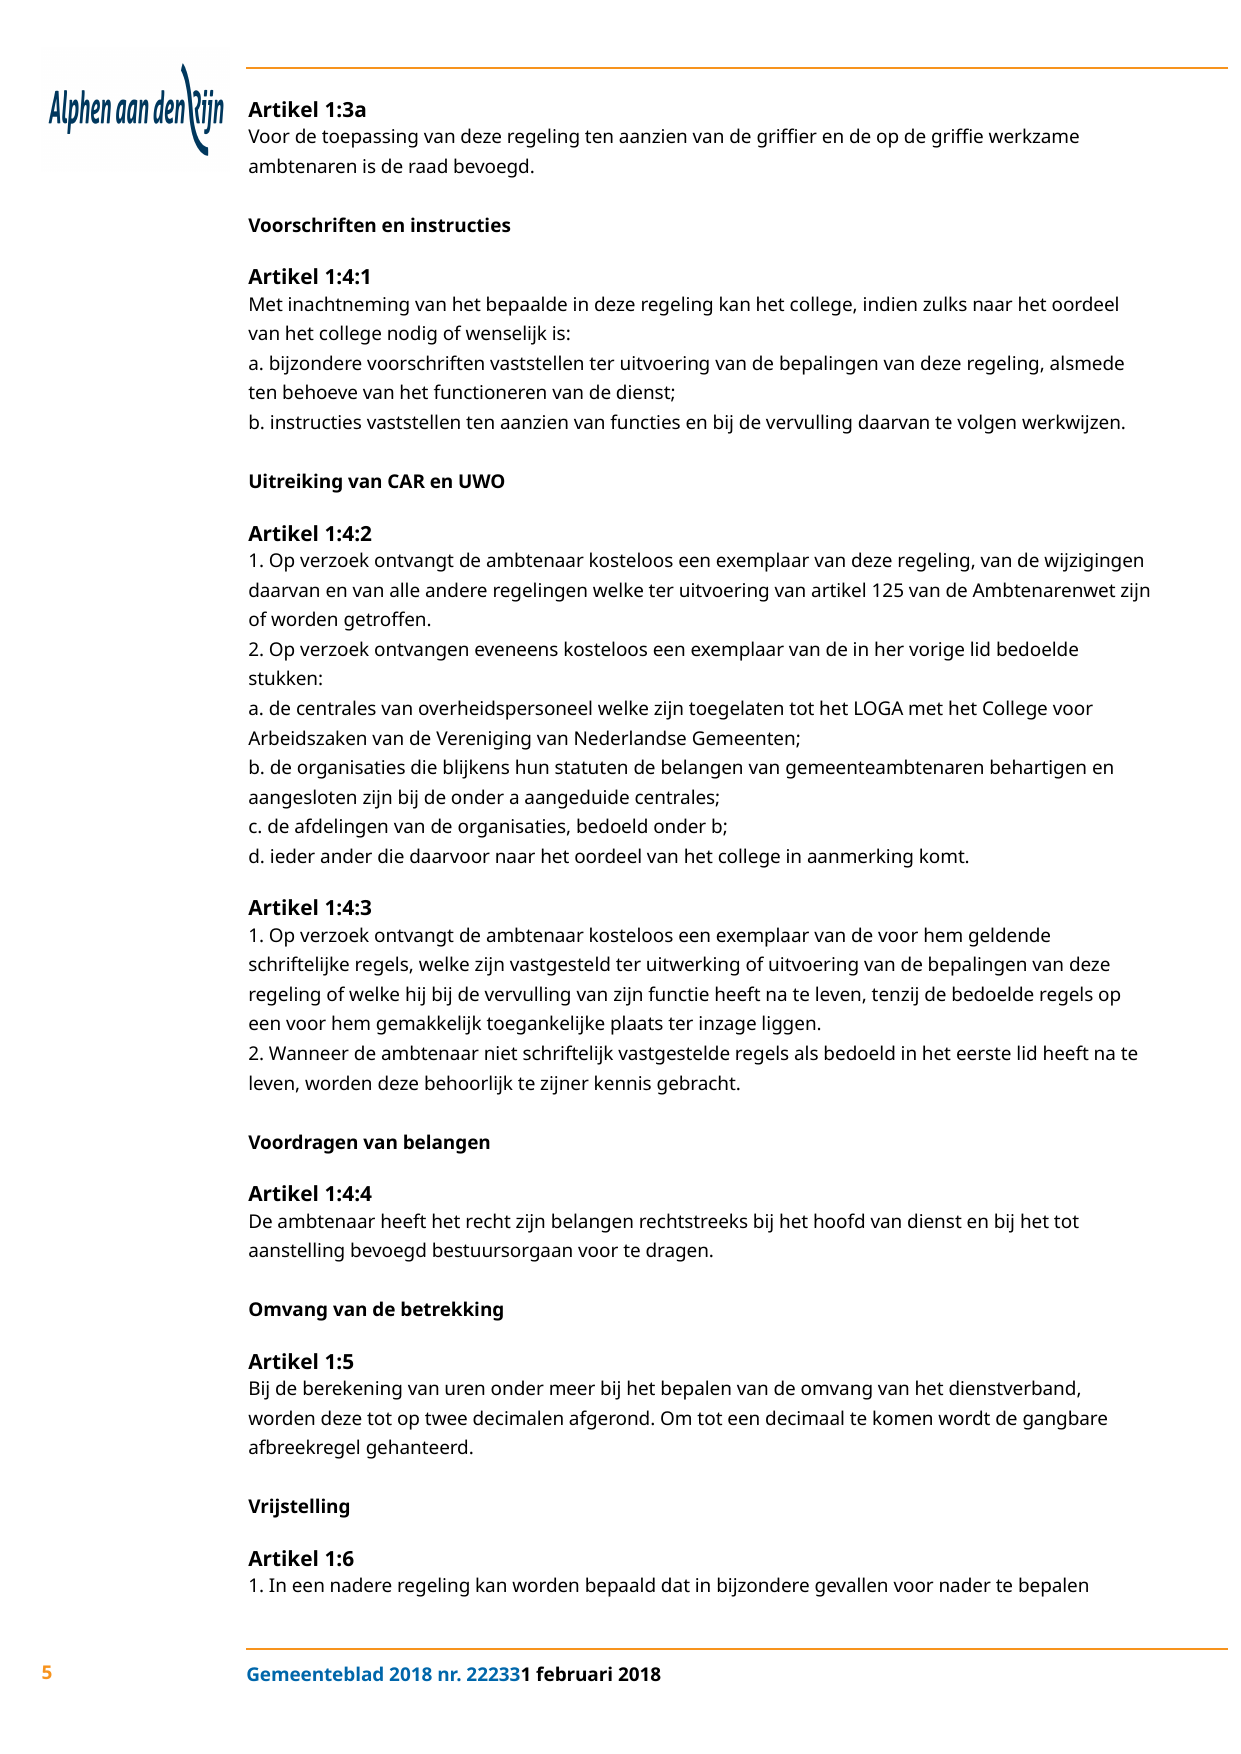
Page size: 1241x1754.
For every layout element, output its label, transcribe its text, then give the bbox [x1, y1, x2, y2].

text Artikel 1:4:2 [248, 519, 1152, 547]
text Voor de toepassing van deze regeling ten aanzien van de griffier en de op de griffie werkzame ambtenaren is de raad bevoegd. [248, 123, 1152, 178]
text 1. Op verzoek ontvangt de ambtenaar kosteloos een exemplaar van de voor hem geldende schriftelijke regels, welke zijn vastgesteld ter uitwerking of uitvoering van de bepalingen van deze regeling of welke hij bij de vervulling van zijn functie heeft na te leven, tenzij de bedoelde regels op een voor hem gemakkelijk toegankelijke plaats ter inzage liggen. [248, 922, 1152, 1036]
text a. de centrales van overheidspersoneel welke zijn toegelaten tot het LOGA met het College voor Arbeidszaken van de Vereniging van Nederlandse Gemeenten; [248, 695, 1152, 750]
text b. instructies vaststellen ten aanzien van functies en bij de vervulling daarvan te volgen werkwijzen. [248, 409, 1152, 435]
text Artikel 1:4:1 [248, 262, 1152, 291]
text Uitreiking van CAR en UWO [248, 468, 1152, 494]
picture [41, 47, 231, 172]
text 1. Op verzoek ontvangt de ambtenaar kosteloos een exemplaar van deze regeling, van de wijzigingen daarvan en van alle andere regelingen welke ter uitvoering van artikel 125 van de Ambtenarenwet zijn of worden getroffen. [248, 547, 1152, 632]
text Met inachtneming van het bepaalde in deze regeling kan het college, indien zulks naar het oordeel van het college nodig of wenselijk is: [248, 291, 1152, 346]
text Voordragen van belangen [248, 1129, 1152, 1155]
text c. de afdelingen van de organisaties, bedoeld onder b; [248, 813, 1152, 839]
text Artikel 1:5 [248, 1347, 1152, 1375]
text Artikel 1:4:4 [248, 1179, 1152, 1208]
text a. bijzondere voorschriften vaststellen ter uitvoering van de bepalingen van deze regeling, alsmede ten behoeve van het functioneren van de dienst; [248, 350, 1152, 405]
text Voorschriften en instructies [248, 212, 1152, 238]
text d. ieder ander die daarvoor naar het oordeel van het college in aanmerking komt. [248, 843, 1152, 869]
text Artikel 1:3a [248, 95, 1152, 123]
text 2. Op verzoek ontvangen eveneens kosteloos een exemplaar van de in her vorige lid bedoelde stukken: [248, 636, 1152, 691]
text Omvang van de betrekking [248, 1297, 1152, 1322]
text Artikel 1:6 [248, 1544, 1152, 1573]
text Artikel 1:4:3 [248, 893, 1152, 922]
text De ambtenaar heeft het recht zijn belangen rechtstreeks bij het hoofd van dienst en bij het tot aanstelling bevoegd bestuursorgaan voor te dragen. [248, 1208, 1152, 1263]
text b. de organisaties die blijkens hun statuten de belangen van gemeenteambtenaren behartigen en aangesloten zijn bij de onder a aangeduide centrales; [248, 754, 1152, 809]
text 2. Wanneer de ambtenaar niet schriftelijk vastgestelde regels als bedoeld in het eerste lid heeft na te leven, worden deze behoorlijk te zijner kennis gebracht. [248, 1040, 1152, 1096]
text 1. In een nadere regeling kan worden bepaald dat in bijzondere gevallen voor nader te bepalen [248, 1573, 1152, 1598]
text Bij de berekening van uren onder meer bij het bepalen van de omvang van het dienstverband, worden deze tot op twee decimalen afgerond. Om tot een decimaal te komen wordt de gangbare afbreekregel gehanteerd. [248, 1375, 1152, 1460]
text Vrijstelling [248, 1494, 1152, 1519]
